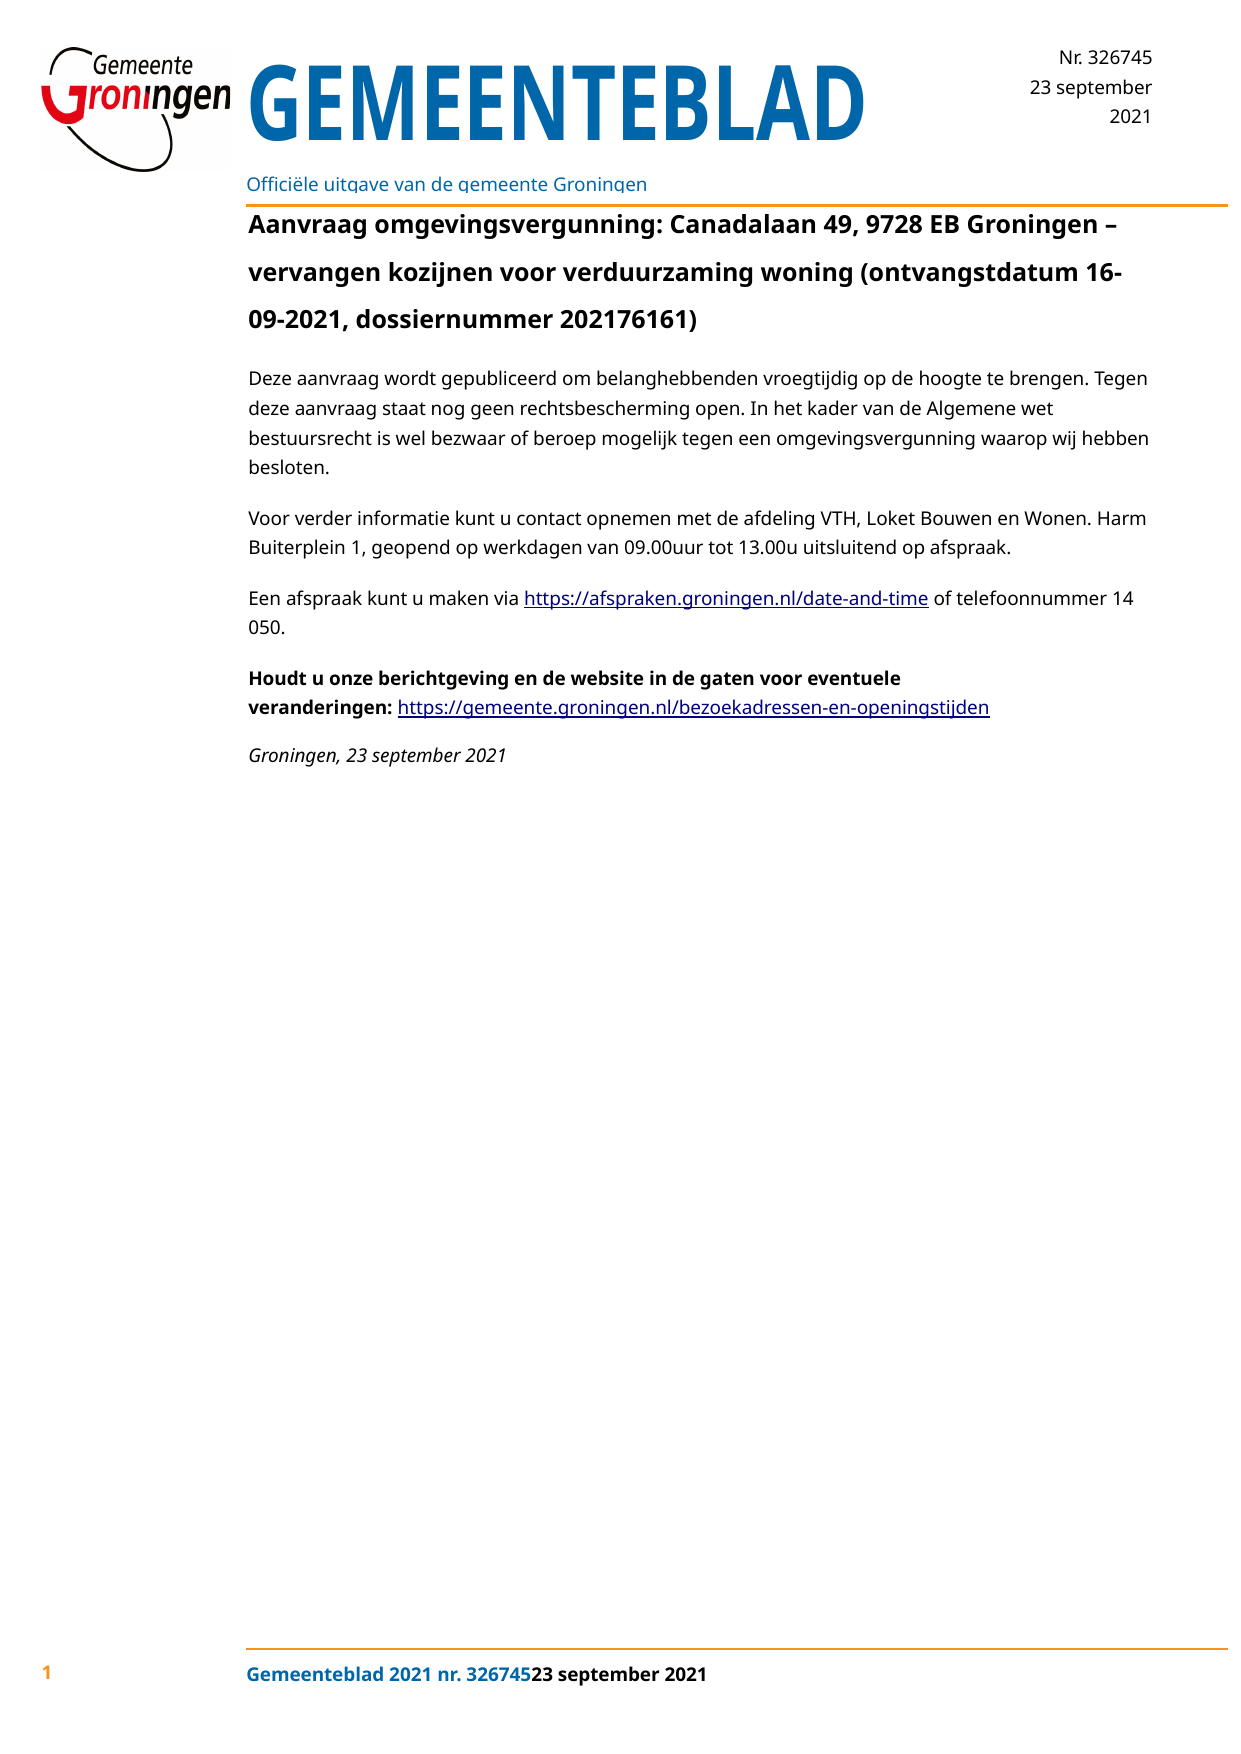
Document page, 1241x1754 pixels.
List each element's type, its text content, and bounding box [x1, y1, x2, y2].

text Houdt u onze berichtgeving en de website in de gaten voor eventuele veranderingen: https://gemeente.groningen.nl/bezoekadressen-en-openingstijden [248, 665, 1152, 720]
text Deze aanvraag wordt gepubliceerd om belanghebbenden vroegtijdig op de hoogte te brengen. Tegen deze aanvraag staat nog geen rechtsbescherming open. In het kader van de Algemene wet bestuursrecht is wel bezwaar of beroep mogelijk tegen een omgevingsvergunning waarop wij hebben besloten. [248, 366, 1152, 480]
text Aanvraag omgevingsvergunning: Canadalaan 49, 9728 EB Groningen – vervangen kozijnen voor verduurzaming woning (ontvangstdatum 16-09-2021, dossiernummer 202176161) [248, 207, 1152, 336]
text Een afspraak kunt u maken via https://afspraken.groningen.nl/date-and-time of telefoonnummer 14 050. [248, 585, 1152, 640]
picture [41, 47, 231, 172]
text Groningen, 23 september 2021 [248, 742, 1152, 768]
text Voor verder informatie kunt u contact opnemen met de afdeling VTH, Loket Bouwen en Wonen. Harm Buiterplein 1, geopend op werkdagen van 09.00uur tot 13.00u uitsluitend op afspraak. [248, 505, 1152, 560]
